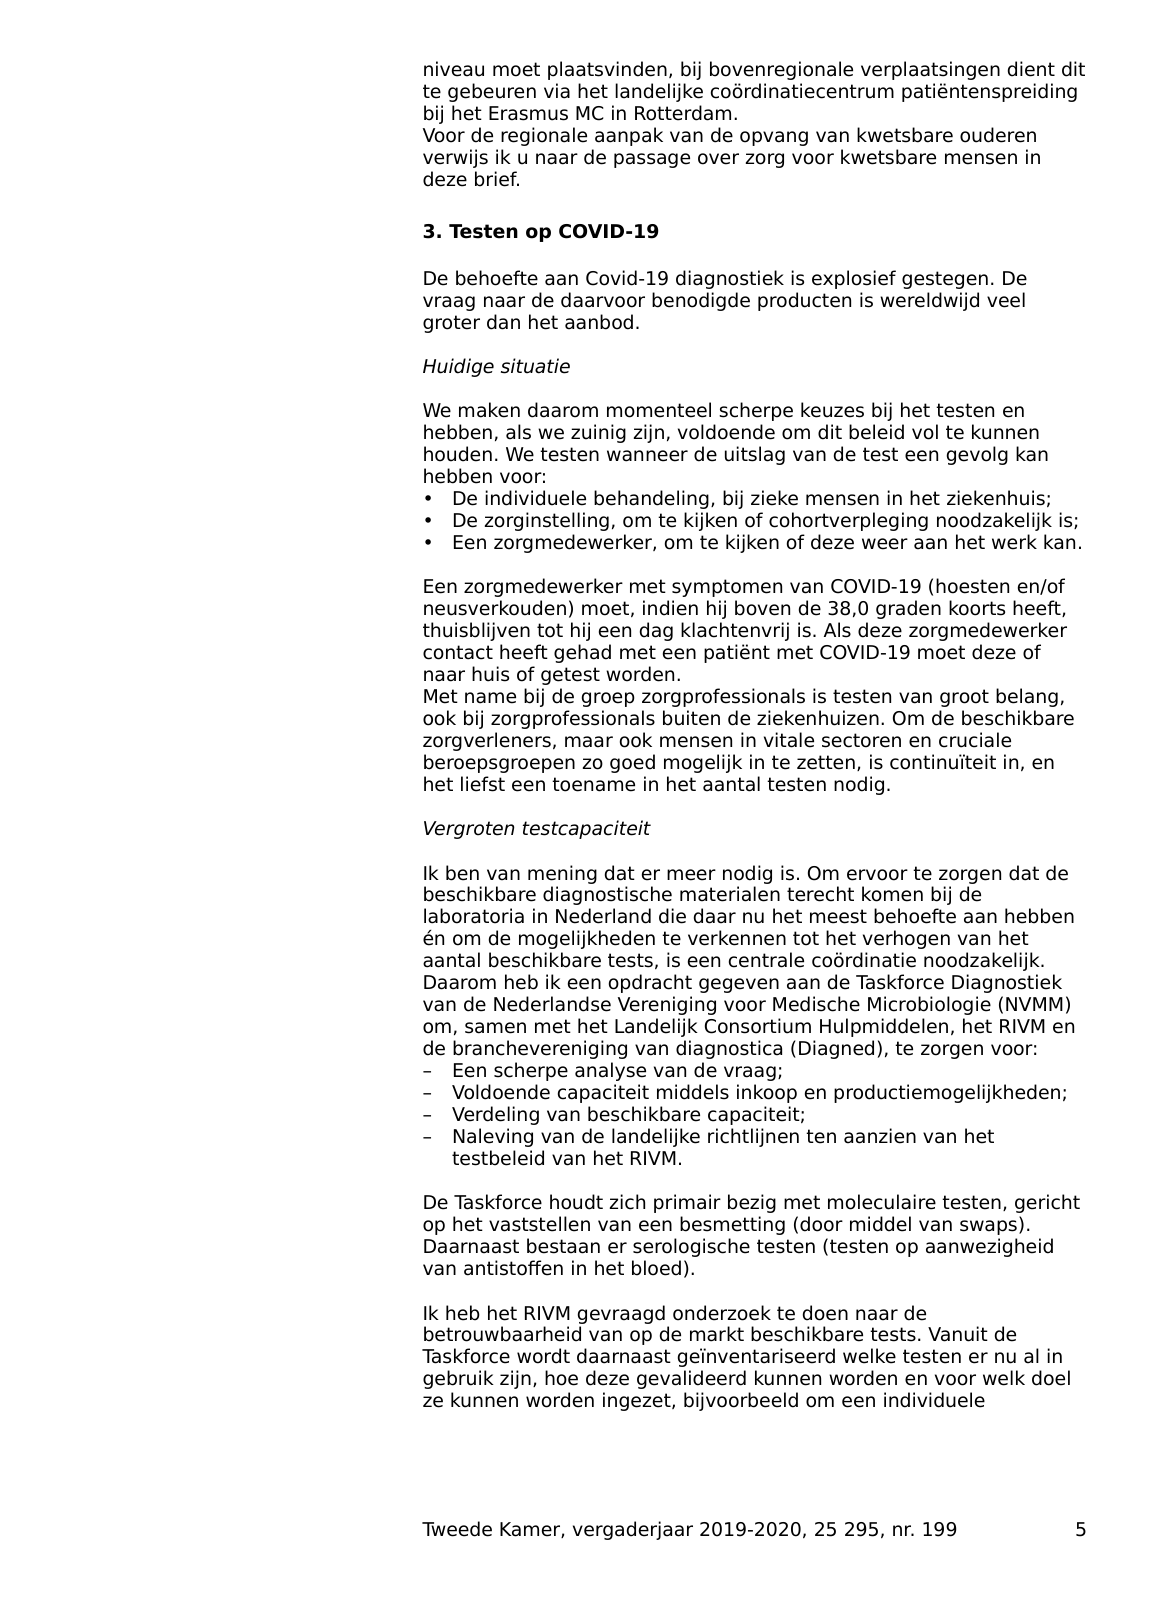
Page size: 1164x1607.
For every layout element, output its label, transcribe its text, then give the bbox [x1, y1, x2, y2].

text De Taskforce houdt zich primair bezig met moleculaire testen, gericht op het vaststellen van een besmetting (door middel van swaps). Daarnaast bestaan er serologische testen (testen op aanwezigheid van antistoffen in het bloed). [422, 1192, 1087, 1280]
text – Een scherpe analyse van de vraag; [422, 1060, 1087, 1082]
text Ik heb het RIVM gevraagd onderzoek te doen naar de betrouwbaarheid van op de markt beschikbare tests. Vanuit de Taskforce wordt daarnaast geïnventariseerd welke testen er nu al in gebruik zijn, hoe deze gevalideerd kunnen worden en voor welk doel ze kunnen worden ingezet, bijvoorbeeld om een individuele [422, 1302, 1087, 1412]
text – Verdeling van beschikbare capaciteit; [422, 1104, 1087, 1126]
text niveau moet plaatsvinden, bij bovenregionale verplaatsingen dient dit te gebeuren via het landelijke coördinatiecentrum patiëntenspreiding bij het Erasmus MC in Rotterdam. [422, 59, 1087, 125]
text – Voldoende capaciteit middels inkoop en productiemogelijkheden; [422, 1082, 1087, 1104]
text • De zorginstelling, om te kijken of cohortverpleging noodzakelijk is; [422, 510, 1087, 532]
text De behoefte aan Covid-19 diagnostiek is explosief gestegen. De vraag naar de daarvoor benodigde producten is wereldwijd veel groter dan het aanbod. [422, 268, 1087, 334]
text Voor de regionale aanpak van de opvang van kwetsbare ouderen verwijs ik u naar de passage over zorg voor kwetsbare mensen in deze brief. [422, 125, 1087, 191]
text Met name bij de groep zorgprofessionals is testen van groot belang, ook bij zorgprofessionals buiten de ziekenhuizen. Om de beschikbare zorgverleners, maar ook mensen in vitale sectoren en cruciale beroepsgroepen zo goed mogelijk in te zetten, is continuïteit in, en het liefst een toename in het aantal testen nodig. [422, 686, 1087, 796]
text – Naleving van de landelijke richtlijnen ten aanzien van het testbeleid van het RIVM. [422, 1126, 1087, 1170]
subtitle Huidige situatie [422, 356, 1087, 378]
text • De individuele behandeling, bij zieke mensen in het ziekenhuis; [422, 488, 1087, 510]
text Een zorgmedewerker met symptomen van COVID-19 (hoesten en/of neusverkouden) moet, indien hij boven de 38,0 graden koorts heeft, thuisblijven tot hij een dag klachtenvrij is. Als deze zorgmedewerker contact heeft gehad met een patiënt met COVID-19 moet deze of naar huis of getest worden. [422, 576, 1087, 686]
text • Een zorgmedewerker, om te kijken of deze weer aan het werk kan. [422, 532, 1087, 554]
subtitle 3. Testen op COVID-19 [422, 221, 1087, 243]
text We maken daarom momenteel scherpe keuzes bij het testen en hebben, als we zuinig zijn, voldoende om dit beleid vol te kunnen houden. We testen wanneer de uitslag van de test een gevolg kan hebben voor: [422, 400, 1087, 488]
text Ik ben van mening dat er meer nodig is. Om ervoor te zorgen dat de beschikbare diagnostische materialen terecht komen bij de laboratoria in Nederland die daar nu het meest behoefte aan hebben én om de mogelijkheden te verkennen tot het verhogen van het aantal beschikbare tests, is een centrale coördinatie noodzakelijk. Daarom heb ik een opdracht gegeven aan de Taskforce Diagnostiek van de Nederlandse Vereniging voor Medische Microbiologie (NVMM) om, samen met het Landelijk Consortium Hulpmiddelen, het RIVM en de branchevereniging van diagnostica (Diagned), te zorgen voor: [422, 862, 1087, 1060]
subtitle Vergroten testcapaciteit [422, 818, 1087, 840]
